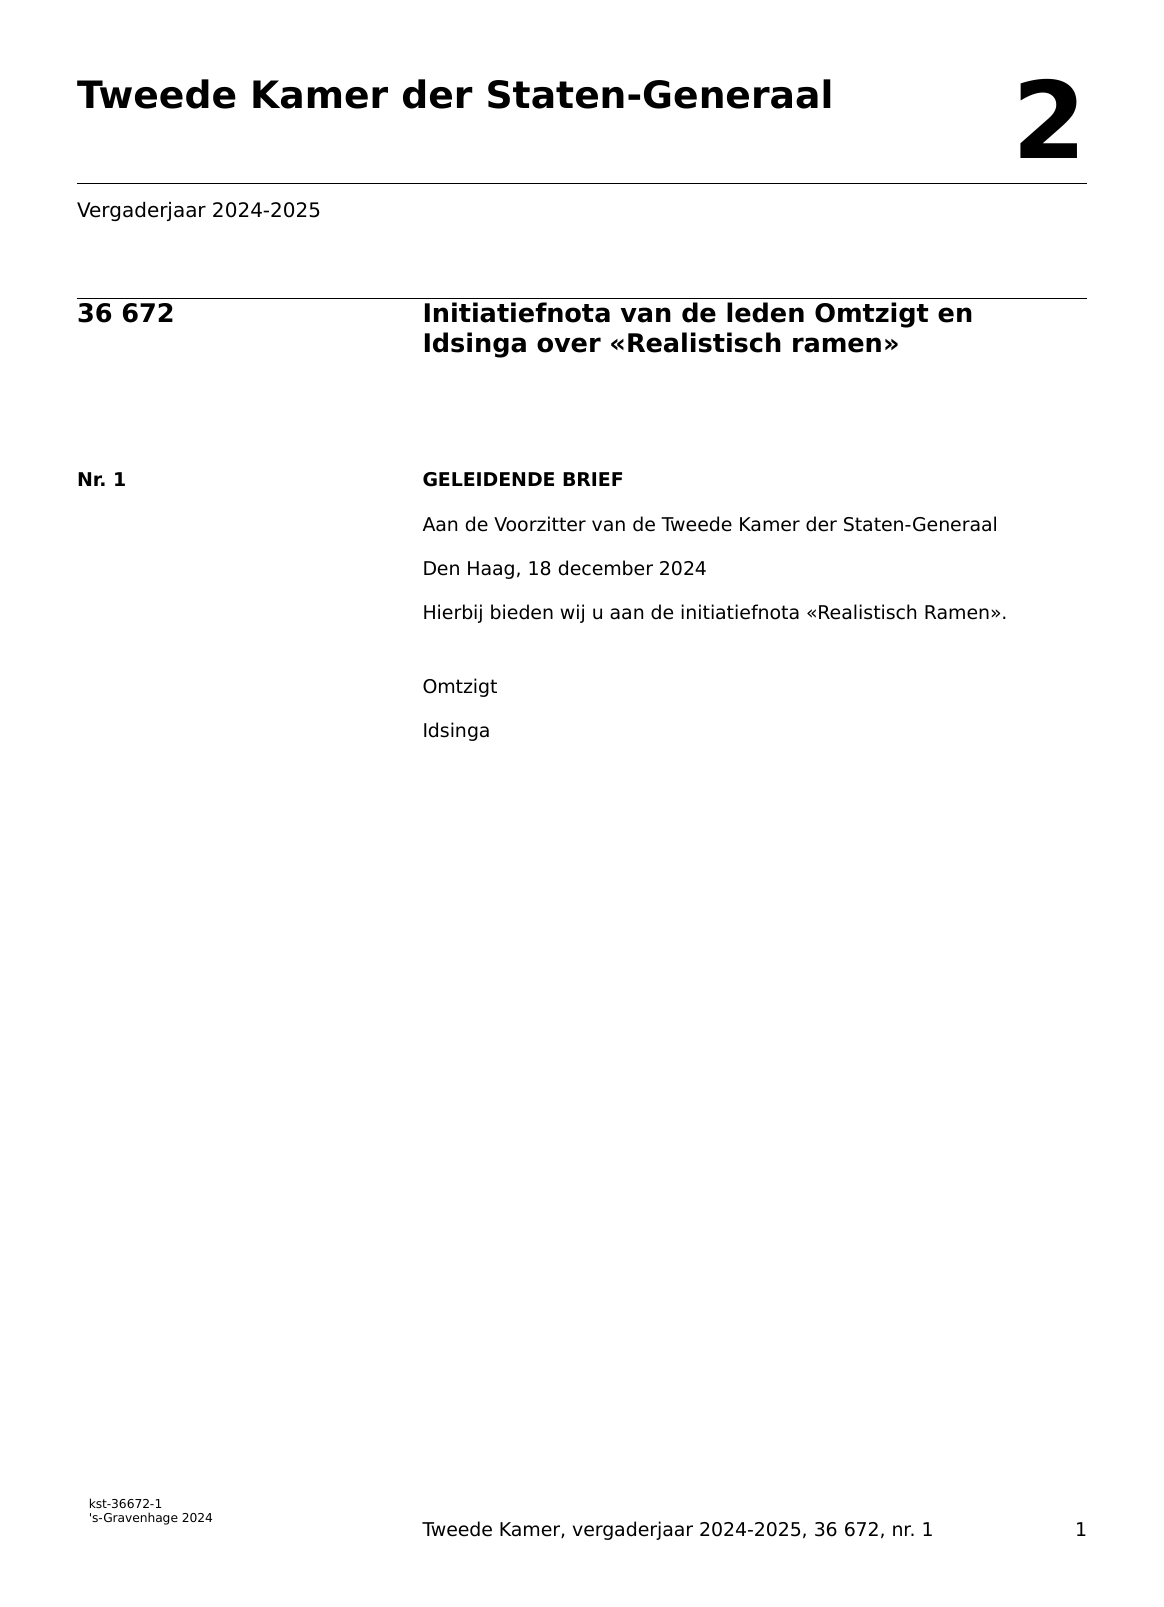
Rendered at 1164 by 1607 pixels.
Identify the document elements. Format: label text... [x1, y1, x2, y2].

text Aan de Voorzitter van de Tweede Kamer der Staten-Generaal [422, 513, 1087, 536]
table_header 2 [886, 59, 1087, 183]
table_header Tweede Kamer der Staten-Generaal [77, 59, 886, 183]
subtitle Nr. 1 GELEIDENDE BRIEF [77, 469, 1087, 491]
text Omtzigt Idsinga [422, 654, 1087, 742]
text Hierbij bieden wij u aan de initiatiefnota «Realistisch Ramen». [422, 602, 1087, 624]
text Den Haag, 18 december 2024 [422, 558, 1087, 580]
subtitle 36 672 Initiatiefnota van de leden Omtzigt en Idsinga over «Realistisch ramen» [77, 299, 1087, 358]
table_cell Vergaderjaar 2024-2025 [77, 184, 1087, 298]
text 's-Gravenhage 2024 [88, 1511, 323, 1525]
text kst-36672-1 [88, 1497, 323, 1511]
